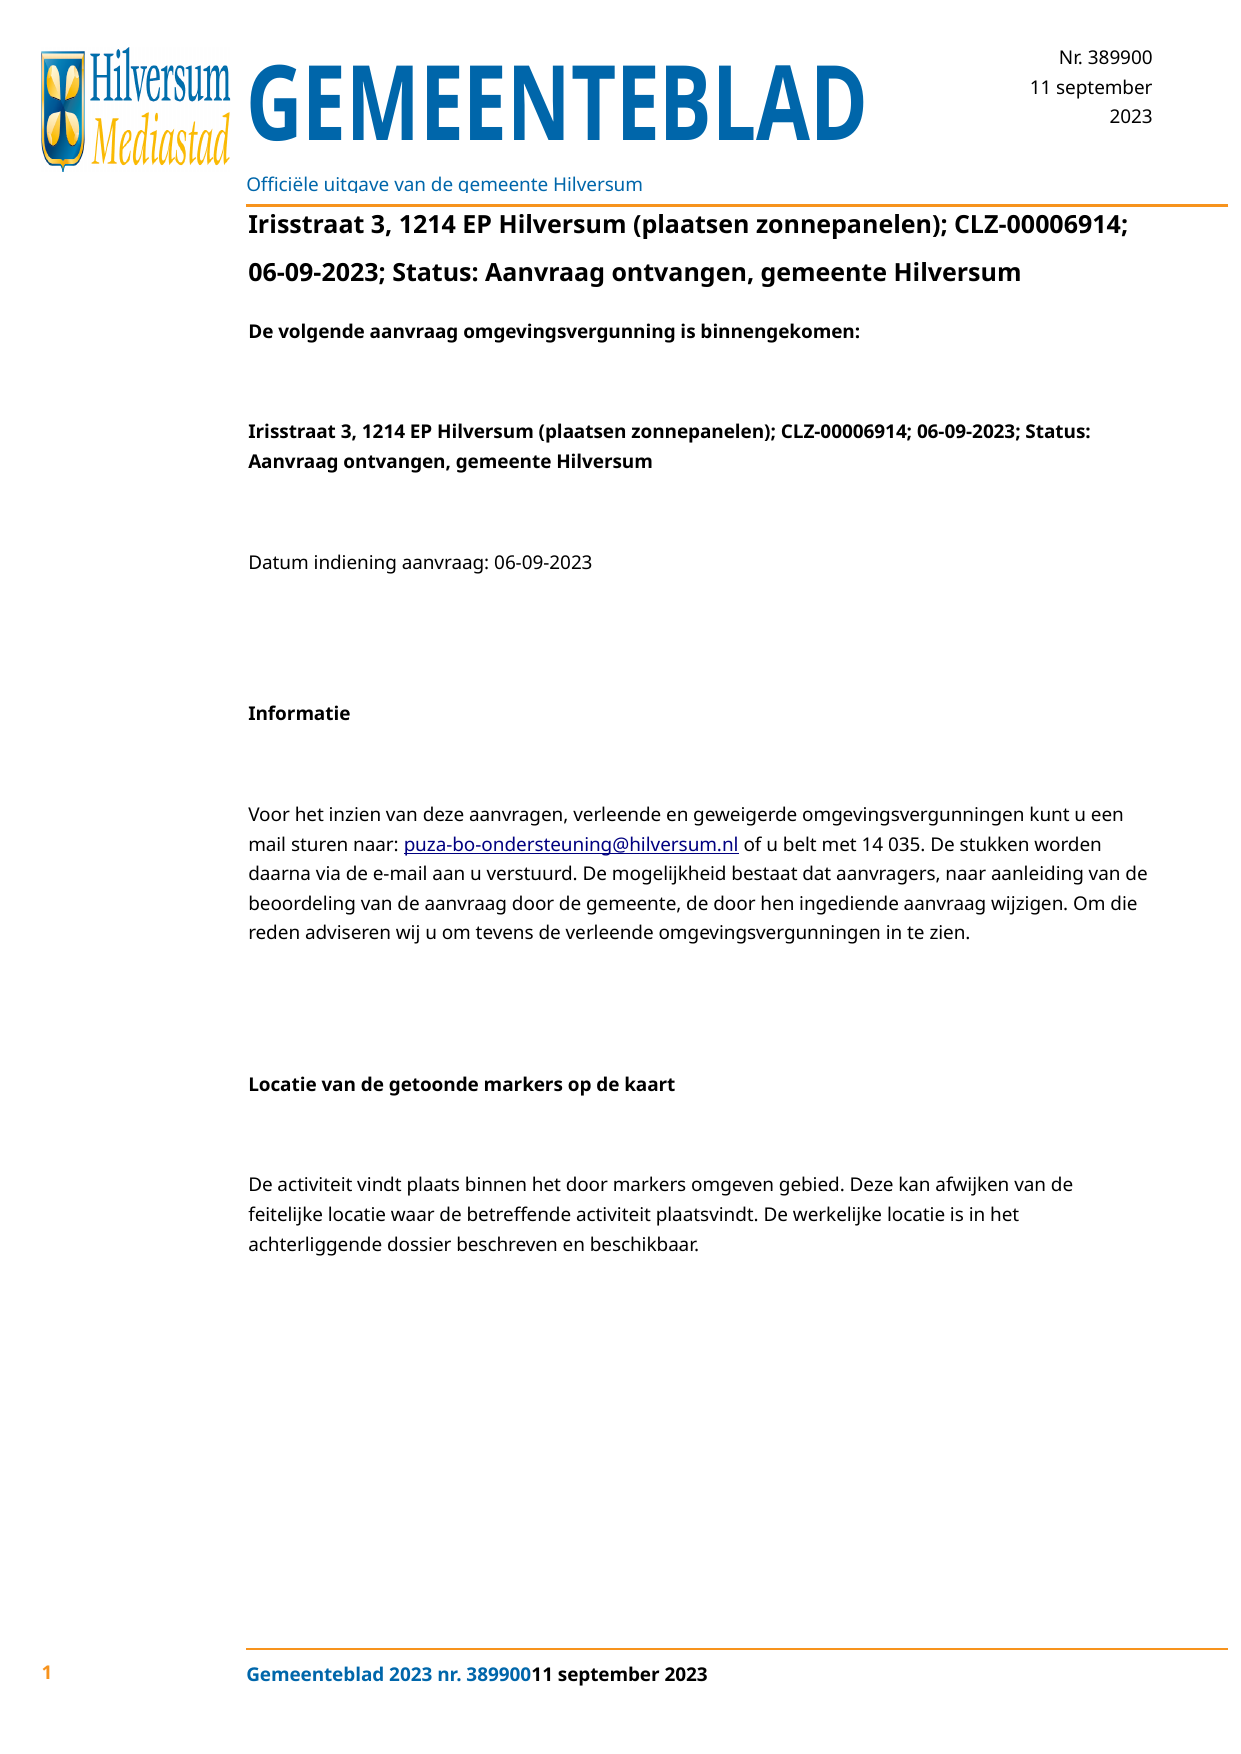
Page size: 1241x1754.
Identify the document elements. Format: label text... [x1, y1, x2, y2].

text Locatie van de getoonde markers op de kaart [248, 1071, 1152, 1097]
text De volgende aanvraag omgevingsvergunning is binnengekomen: [248, 318, 1152, 344]
text Irisstraat 3, 1214 EP Hilversum (plaatsen zonnepanelen); CLZ-00006914; 06-09-2023; Status: Aanvraag ontvangen, gemeente Hilversum [248, 419, 1152, 474]
text Datum indiening aanvraag: 06-09-2023 [248, 549, 1152, 575]
text Voor het inzien van deze aanvragen, verleende en geweigerde omgevingsvergunningen kunt u een mail sturen naar: puza-bo-ondersteuning@hilversum.nl of u belt met 14 035. De stukken worden daarna via de e-mail aan u verstuurd. De mogelijkheid bestaat dat aanvragers, naar aanleiding van de beoordeling van de aanvraag door de gemeente, de door hen ingediende aanvraag wijzigen. Om die reden adviseren wij u om tevens de verleende omgevingsvergunningen in te zien. [248, 801, 1152, 945]
text De activiteit vindt plaats binnen het door markers omgeven gebied. Deze kan afwijken van de feitelijke locatie waar de betreffende activiteit plaatsvindt. De werkelijke locatie is in het achterliggende dossier beschreven en beschikbaar. [248, 1172, 1152, 1257]
text Irisstraat 3, 1214 EP Hilversum (plaatsen zonnepanelen); CLZ-00006914; 06-09-2023; Status: Aanvraag ontvangen, gemeente Hilversum [248, 207, 1152, 288]
picture [41, 47, 231, 172]
text Informatie [248, 700, 1152, 726]
